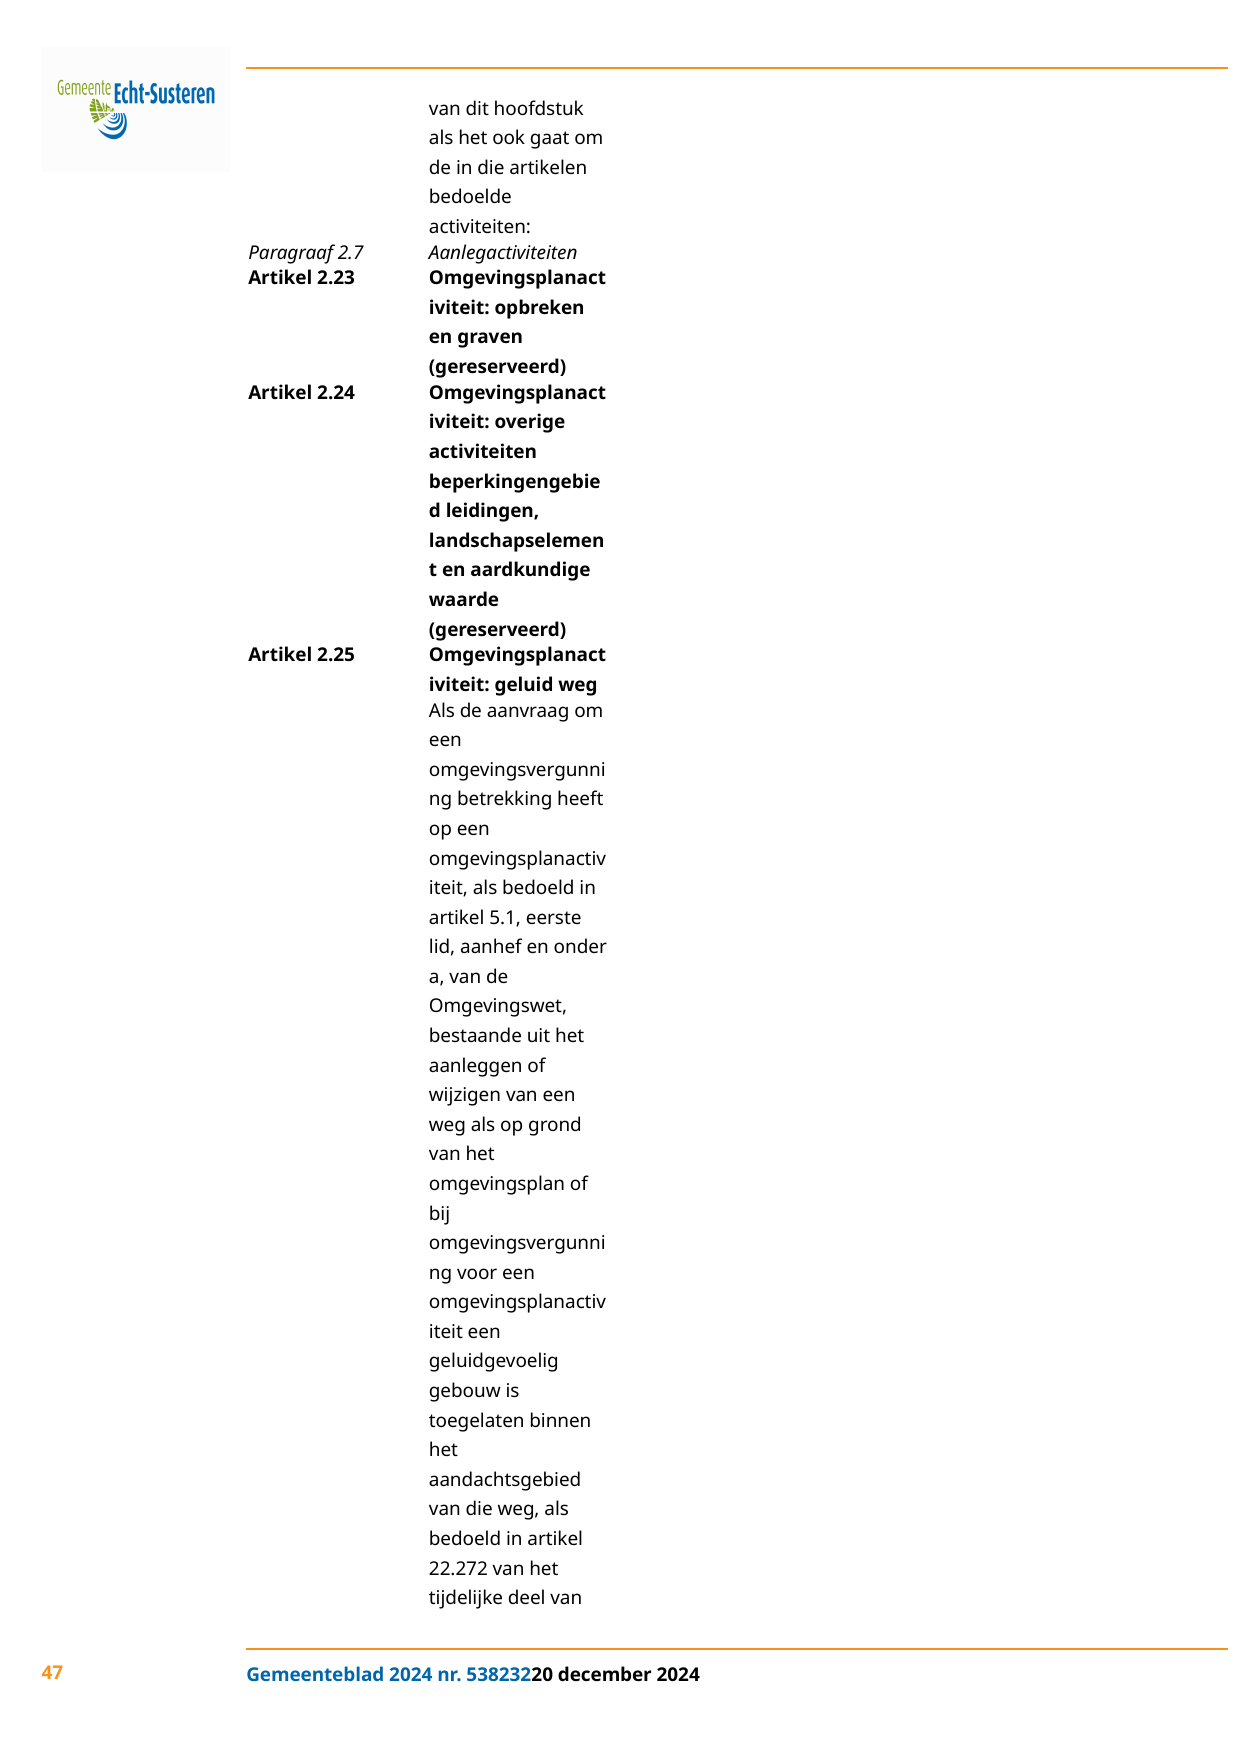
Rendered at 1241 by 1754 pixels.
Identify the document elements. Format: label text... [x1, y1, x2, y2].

table_cell [790, 265, 971, 379]
table_cell [790, 697, 971, 1610]
table_cell [248, 95, 429, 239]
table_cell van dit hoofdstuk als het ook gaat om de in die artikelen bedoelde activiteiten: [429, 95, 609, 239]
table_cell Aanlegactiviteiten [429, 239, 609, 264]
table_cell [609, 239, 790, 264]
table_cell [609, 265, 790, 379]
table_cell [971, 95, 1152, 239]
table_cell [790, 239, 971, 264]
table_cell [971, 265, 1152, 379]
table_cell Artikel 2.23 [248, 265, 429, 379]
table_cell [790, 95, 971, 239]
table_cell [609, 697, 790, 1610]
table_cell [609, 641, 790, 697]
table_cell Omgevingsplanactiviteit: geluid weg [429, 641, 609, 697]
table_cell [609, 95, 790, 239]
table_cell Artikel 2.24 [248, 379, 429, 641]
table_cell [971, 379, 1152, 641]
table_cell [971, 239, 1152, 264]
table_cell [248, 697, 429, 1610]
table_cell Artikel 2.25 [248, 641, 429, 697]
table_cell Paragraaf 2.7 [248, 239, 429, 264]
table_cell [790, 379, 971, 641]
table_cell Omgevingsplanactiviteit: opbreken en graven (gereserveerd) [429, 265, 609, 379]
picture [41, 47, 231, 172]
table_cell [971, 697, 1152, 1610]
table_cell Omgevingsplanactiviteit: overige activiteiten beperkingengebied leidingen, landschapselement en aardkundige waarde (gereserveerd) [429, 379, 609, 641]
table_cell [971, 641, 1152, 697]
table_cell [609, 379, 790, 641]
table_cell Als de aanvraag om een omgevingsvergunning betrekking heeft op een omgevingsplanactiviteit, als bedoeld in artikel 5.1, eerste lid, aanhef en onder a, van de Omgevingswet, bestaande uit het aanleggen of wijzigen van een weg als op grond van het omgevingsplan of bij omgevingsvergunning voor een omgevingsplanactiviteit een geluidgevoelig gebouw is toegelaten binnen het aandachtsgebied van die weg, als bedoeld in artikel 22.272 van het tijdelijke deel van [429, 697, 609, 1610]
table_cell [790, 641, 971, 697]
